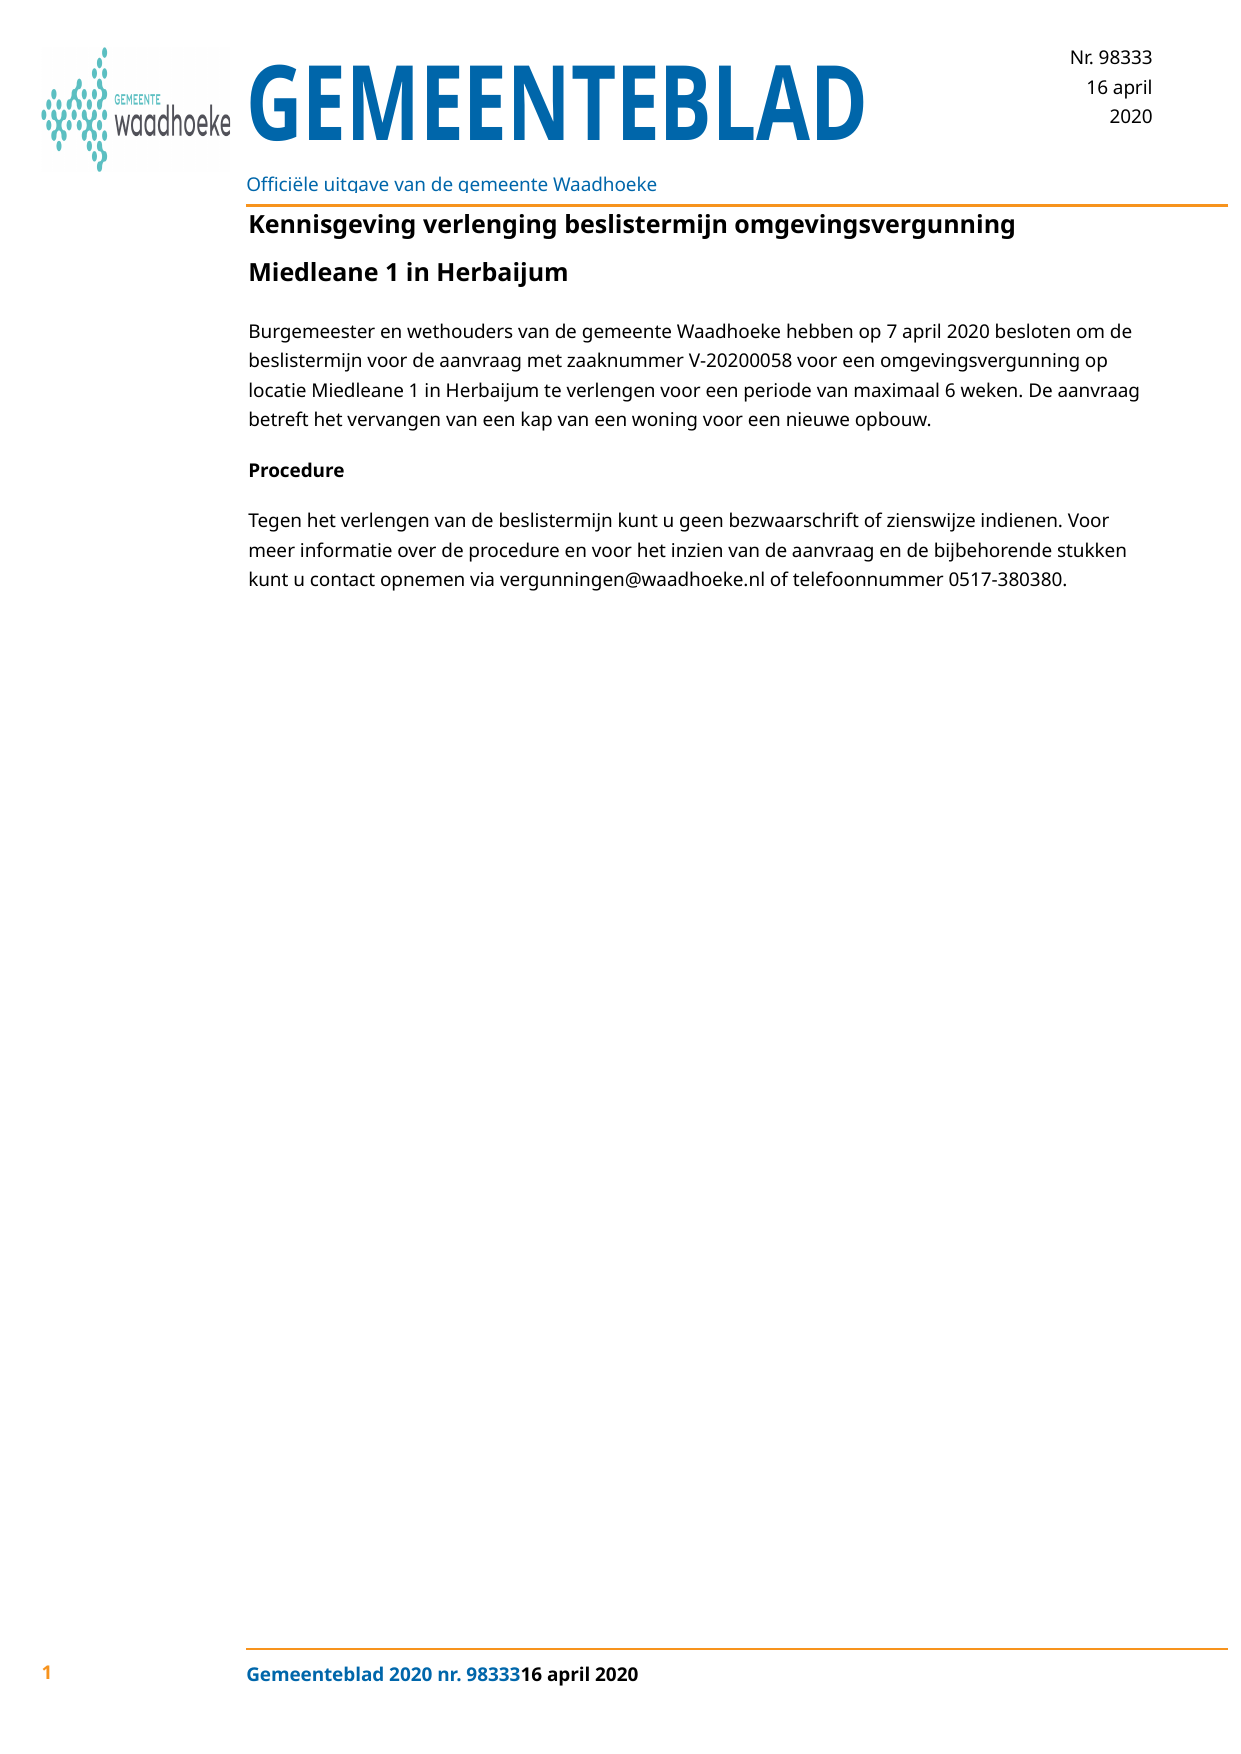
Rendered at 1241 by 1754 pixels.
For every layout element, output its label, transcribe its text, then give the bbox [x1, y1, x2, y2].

text Kennisgeving verlenging beslistermijn omgevingsvergunning Miedleane 1 in Herbaijum [248, 207, 1152, 288]
picture [41, 47, 231, 172]
text Tegen het verlengen van de beslistermijn kunt u geen bezwaarschrift of zienswijze indienen. Voor meer informatie over de procedure en voor het inzien van de aanvraag en de bijbehorende stukken kunt u contact opnemen via vergunningen@waadhoeke.nl of telefoonnummer 0517-380380. [248, 507, 1152, 592]
text Burgemeester en wethouders van de gemeente Waadhoeke hebben op 7 april 2020 besloten om de beslistermijn voor de aanvraag met zaaknummer V-20200058 voor een omgevingsvergunning op locatie Miedleane 1 in Herbaijum te verlengen voor een periode van maximaal 6 weken. De aanvraag betreft het vervangen van een kap van een woning voor een nieuwe opbouw. [248, 318, 1152, 432]
text Procedure [248, 457, 1152, 483]
